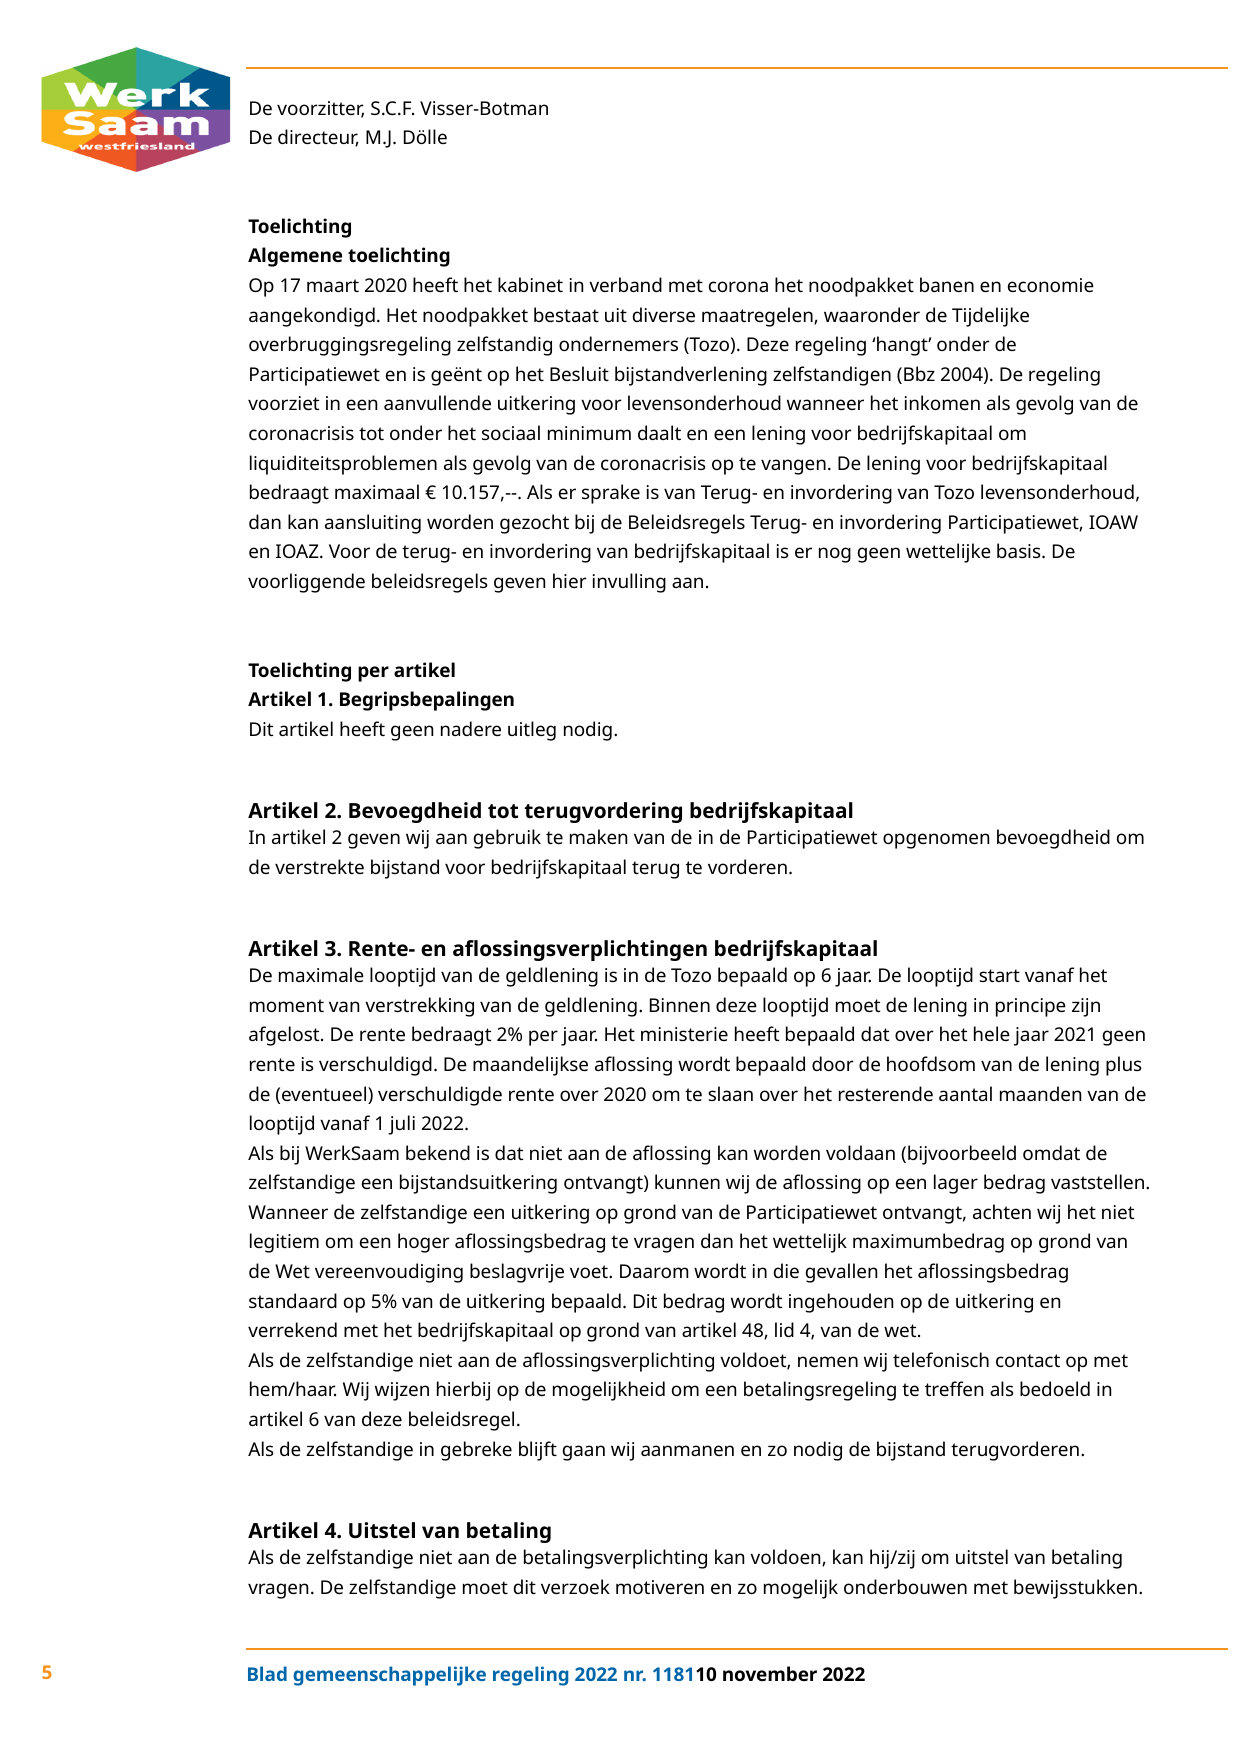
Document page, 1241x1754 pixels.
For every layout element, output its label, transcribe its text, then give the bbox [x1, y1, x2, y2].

text Als de zelfstandige in gebreke blijft gaan wij aanmanen en zo nodig de bijstand terugvorderen. [248, 1436, 1152, 1462]
text Artikel 2. Bevoegdheid tot terugvordering bedrijfskapitaal [248, 796, 1152, 824]
text In artikel 2 geven wij aan gebruik te maken van de in de Participatiewet opgenomen bevoegdheid om de verstrekte bijstand voor bedrijfskapitaal terug te vorderen. [248, 824, 1152, 880]
text Toelichting [248, 213, 1152, 239]
text Algemene toelichting [248, 243, 1152, 268]
picture [41, 47, 231, 172]
text Als de zelfstandige niet aan de betalingsverplichting kan voldoen, kan hij/zij om uitstel van betaling vragen. De zelfstandige moet dit verzoek motiveren en zo mogelijk onderbouwen met bewijsstukken. [248, 1544, 1152, 1599]
text Dit artikel heeft geen nadere uitleg nodig. [248, 716, 1152, 742]
text Op 17 maart 2020 heeft het kabinet in verband met corona het noodpakket banen en economie aangekondigd. Het noodpakket bestaat uit diverse maatregelen, waaronder de Tijdelijke overbruggingsregeling zelfstandig ondernemers (Tozo). Deze regeling ‘hangt’ onder de Participatiewet en is geënt op het Besluit bijstandverlening zelfstandigen (Bbz 2004). De regeling voorziet in een aanvullende uitkering voor levensonderhoud wanneer het inkomen als gevolg van de coronacrisis tot onder het sociaal minimum daalt en een lening voor bedrijfskapitaal om liquiditeitsproblemen als gevolg van de coronacrisis op te vangen. De lening voor bedrijfskapitaal bedraagt maximaal € 10.157,--. Als er sprake is van Terug- en invordering van Tozo levensonderhoud, dan kan aansluiting worden gezocht bij de Beleidsregels Terug- en invordering Participatiewet, IOAW en IOAZ. Voor de terug- en invordering van bedrijfskapitaal is er nog geen wettelijke basis. De voorliggende beleidsregels geven hier invulling aan. [248, 272, 1152, 594]
text De maximale looptijd van de geldlening is in de Tozo bepaald op 6 jaar. De looptijd start vanaf het moment van verstrekking van de geldlening. Binnen deze looptijd moet de lening in principe zijn afgelost. De rente bedraagt 2% per jaar. Het ministerie heeft bepaald dat over het hele jaar 2021 geen rente is verschuldigd. De maandelijkse aflossing wordt bepaald door de hoofdsom van de lening plus de (eventueel) verschuldigde rente over 2020 om te slaan over het resterende aantal maanden van de looptijd vanaf 1 juli 2022. [248, 962, 1152, 1136]
text Als de zelfstandige niet aan de aflossingsverplichting voldoet, nemen wij telefonisch contact op met hem/haar. Wij wijzen hierbij op de mogelijkheid om een betalingsregeling te treffen als bedoeld in artikel 6 van deze beleidsregel. [248, 1347, 1152, 1432]
text De voorzitter, S.C.F. Visser-Botman [248, 95, 1152, 121]
text Artikel 3. Rente- en aflossingsverplichtingen bedrijfskapitaal [248, 934, 1152, 962]
text Toelichting per artikel [248, 657, 1152, 683]
text Artikel 1. Begripsbepalingen [248, 686, 1152, 712]
text De directeur, M.J. Dölle [248, 124, 1152, 150]
text Wanneer de zelfstandige een uitkering op grond van de Participatiewet ontvangt, achten wij het niet legitiem om een hoger aflossingsbedrag te vragen dan het wettelijk maximumbedrag op grond van de Wet vereenvoudiging beslagvrije voet. Daarom wordt in die gevallen het aflossingsbedrag standaard op 5% van de uitkering bepaald. Dit bedrag wordt ingehouden op de uitkering en verrekend met het bedrijfskapitaal op grond van artikel 48, lid 4, van de wet. [248, 1199, 1152, 1343]
text Als bij WerkSaam bekend is dat niet aan de aflossing kan worden voldaan (bijvoorbeeld omdat de zelfstandige een bijstandsuitkering ontvangt) kunnen wij de aflossing op een lager bedrag vaststellen. [248, 1140, 1152, 1195]
text Artikel 4. Uitstel van betaling [248, 1516, 1152, 1544]
